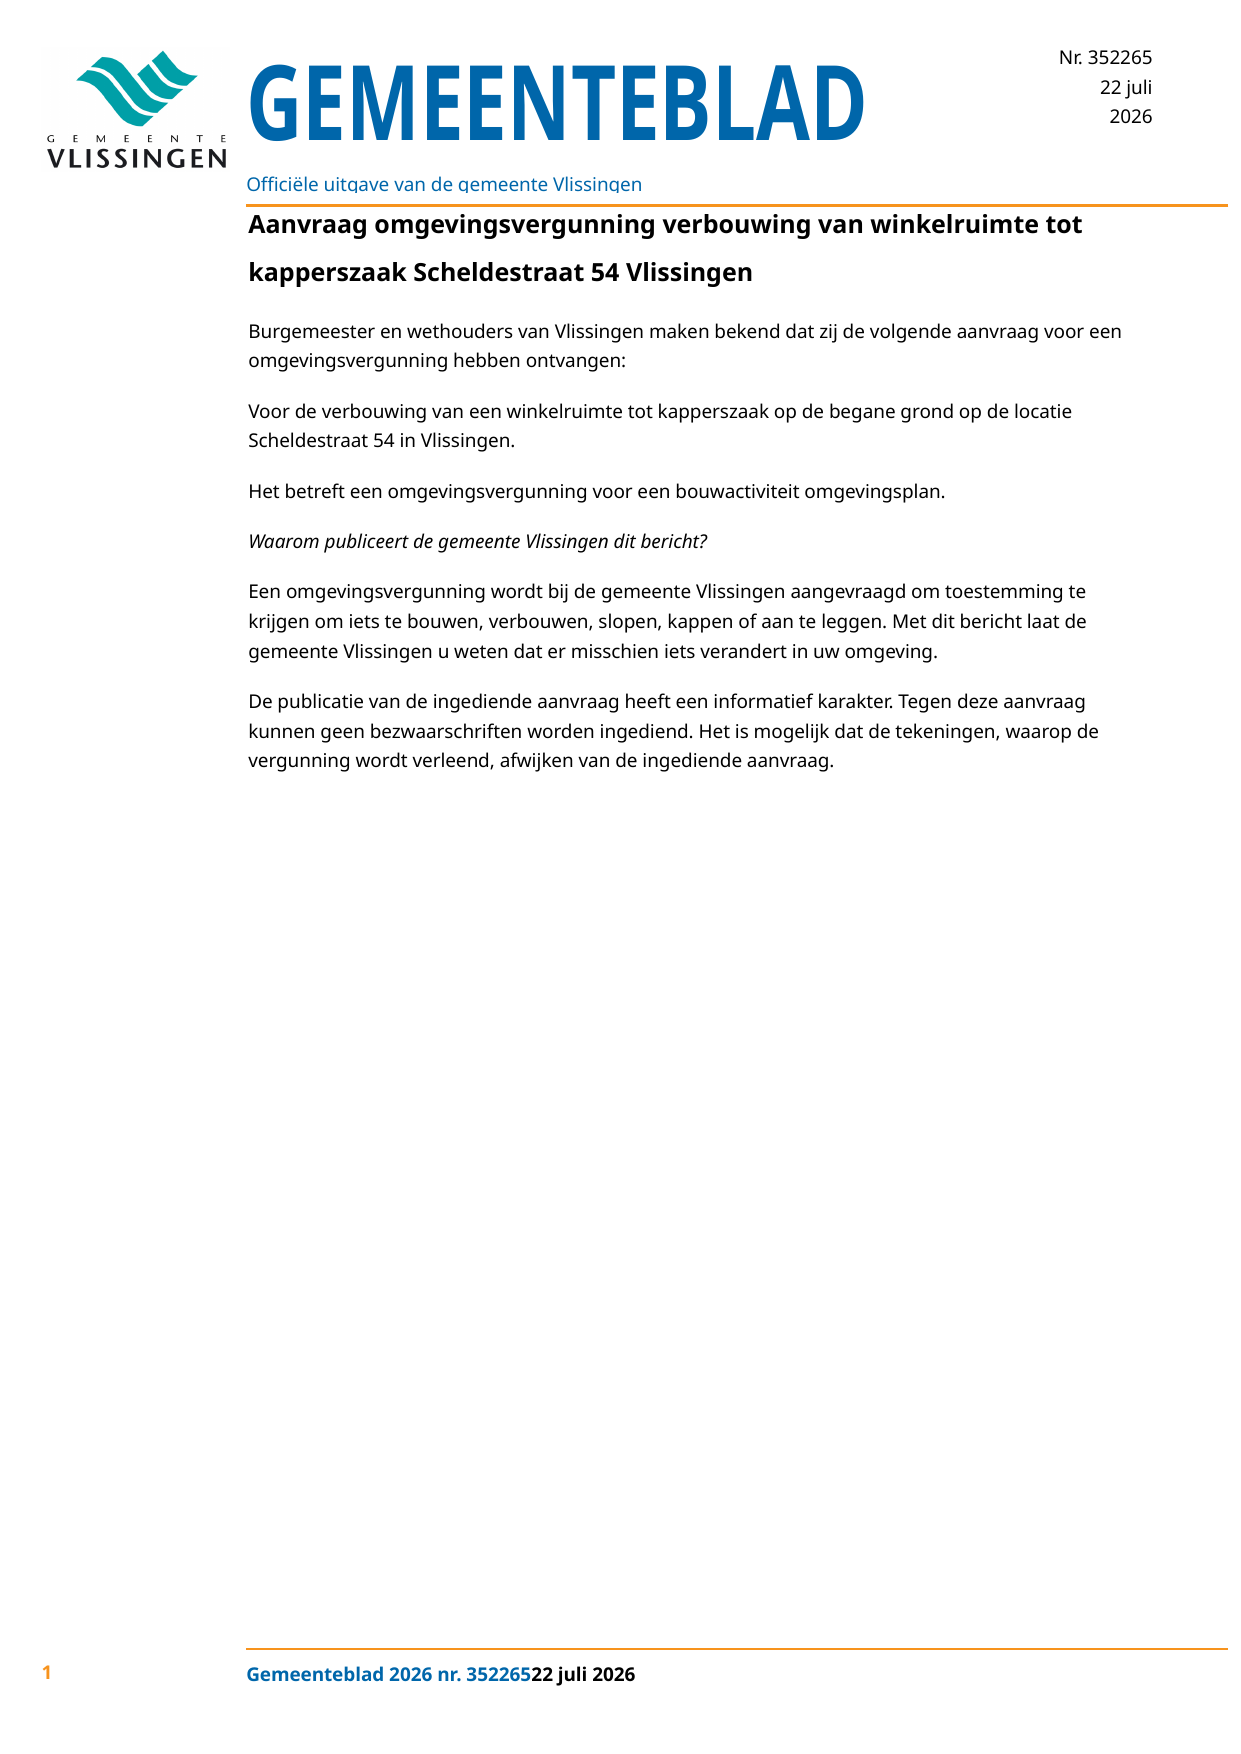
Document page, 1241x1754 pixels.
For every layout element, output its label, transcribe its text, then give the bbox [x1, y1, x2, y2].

text De publicatie van de ingediende aanvraag heeft een informatief karakter. Tegen deze aanvraag kunnen geen bezwaarschriften worden ingediend. Het is mogelijk dat de tekeningen, waarop de vergunning wordt verleend, afwijken van de ingediende aanvraag. [248, 688, 1152, 773]
text Burgemeester en wethouders van Vlissingen maken bekend dat zij de volgende aanvraag voor een omgevingsvergunning hebben ontvangen: [248, 318, 1152, 373]
text Het betreft een omgevingsvergunning voor een bouwactiviteit omgevingsplan. [248, 478, 1152, 504]
picture [41, 47, 231, 172]
text Waarom publiceert de gemeente Vlissingen dit bericht? [248, 528, 1152, 554]
text Aanvraag omgevingsvergunning verbouwing van winkelruimte tot kapperszaak Scheldestraat 54 Vlissingen [248, 207, 1152, 288]
text Een omgevingsvergunning wordt bij de gemeente Vlissingen aangevraagd om toestemming te krijgen om iets te bouwen, verbouwen, slopen, kappen of aan te leggen. Met dit bericht laat de gemeente Vlissingen u weten dat er misschien iets verandert in uw omgeving. [248, 579, 1152, 664]
text Voor de verbouwing van een winkelruimte tot kapperszaak op de begane grond op de locatie Scheldestraat 54 in Vlissingen. [248, 398, 1152, 453]
